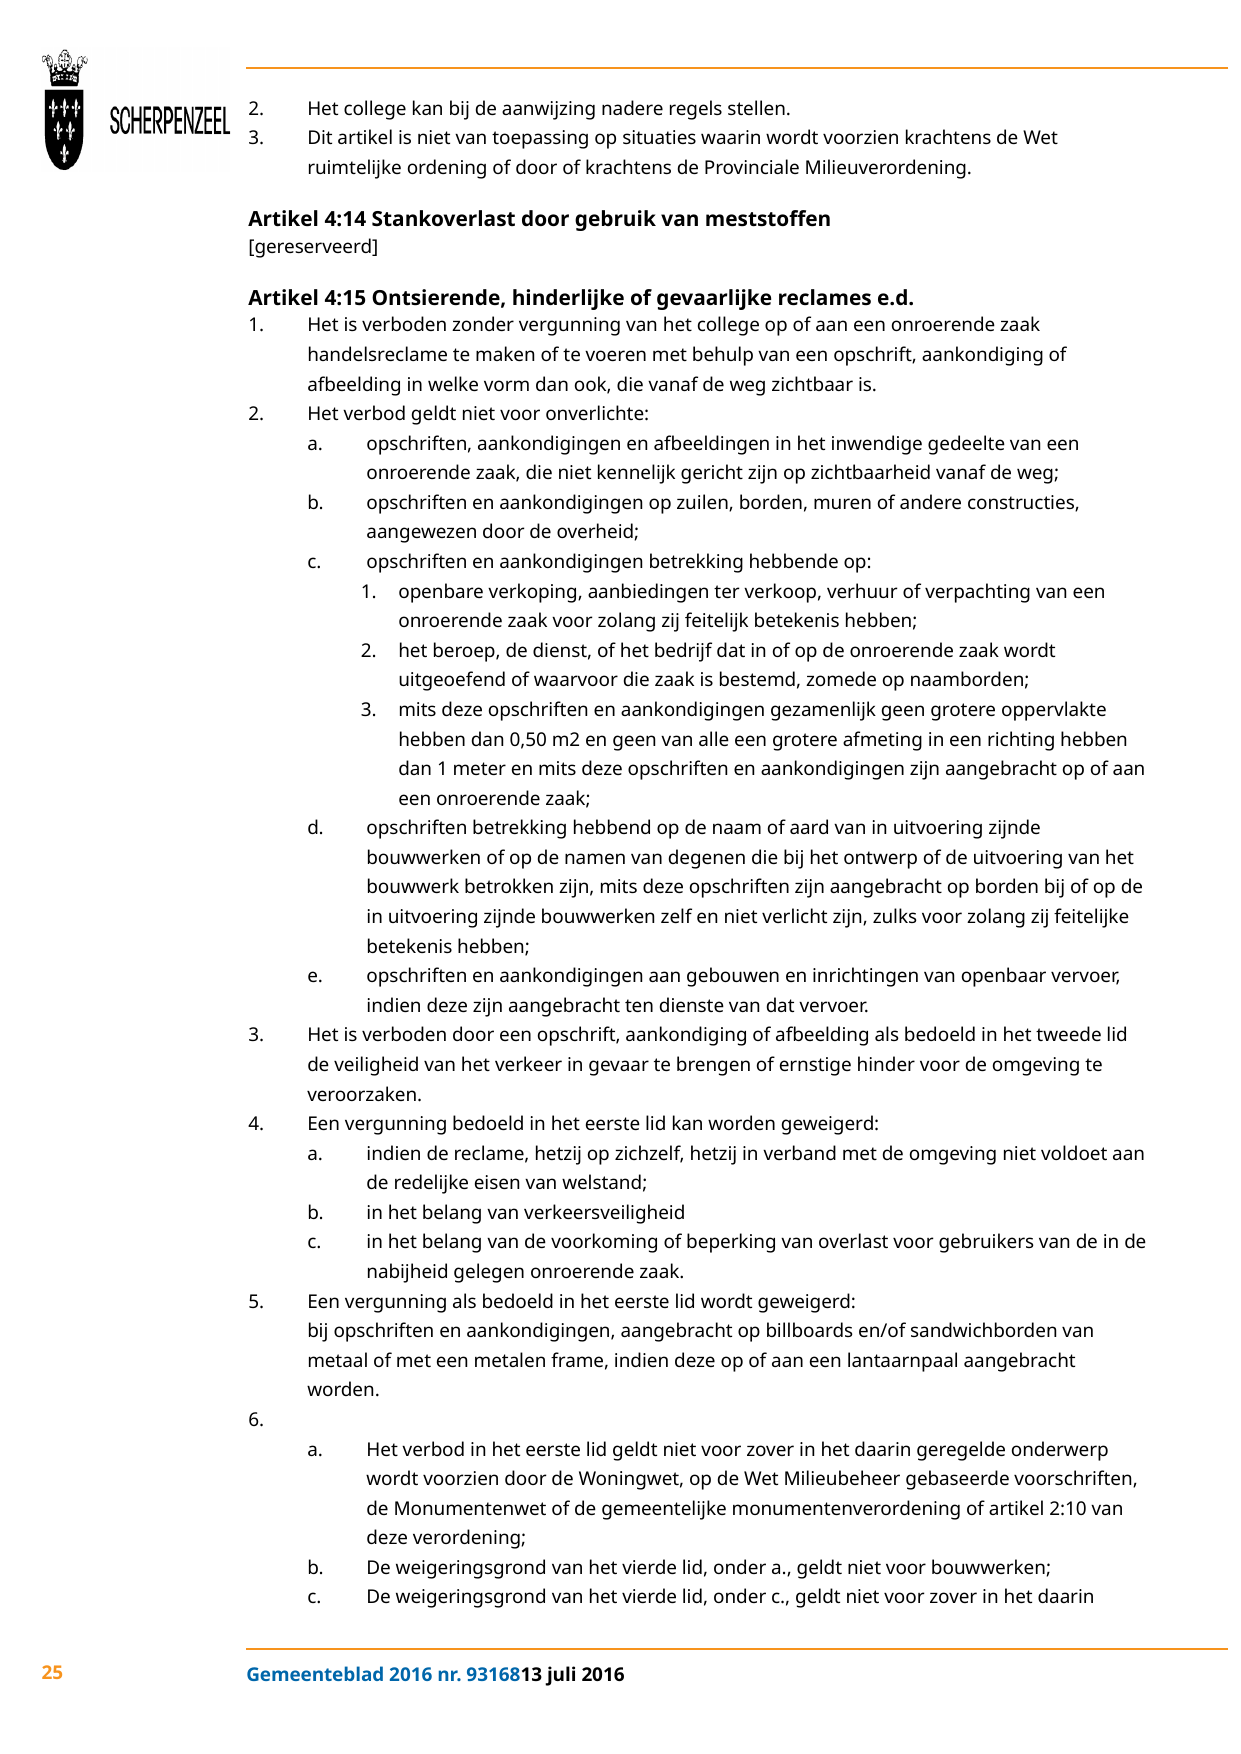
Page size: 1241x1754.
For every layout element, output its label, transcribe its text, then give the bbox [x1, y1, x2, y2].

list in het belang van verkeersveiligheid [307, 1199, 1152, 1225]
list opschriften, aankondigingen en afbeeldingen in het inwendige gedeelte van een onroerende zaak, die niet kennelijk gericht zijn op zichtbaarheid vanaf de weg; [307, 430, 1152, 485]
text [gereserveerd] [248, 233, 1152, 258]
list De weigeringsgrond van het vierde lid, onder c., geldt niet voor zover in het daarin [307, 1584, 1152, 1609]
list het beroep, de dienst, of het bedrijf dat in of op de onroerende zaak wordt uitgeoefend of waarvoor die zaak is bestemd, zomede op naamborden; [361, 637, 1152, 692]
list bij opschriften en aankondigingen, aangebracht op billboards en/of sandwichborden van metaal of met een metalen frame, indien deze op of aan een lantaarnpaal aangebracht worden. [248, 1317, 1152, 1402]
list opschriften en aankondigingen betrekking hebbende op: [307, 548, 1152, 574]
list Dit artikel is niet van toepassing op situaties waarin wordt voorzien krachtens de Wet ruimtelijke ordening of door of krachtens de Provinciale Milieuverordening. [248, 124, 1152, 180]
picture [41, 47, 231, 172]
list Het is verboden door een opschrift, aankondiging of afbeelding als bedoeld in het tweede lid de veiligheid van het verkeer in gevaar te brengen of ernstige hinder voor de omgeving te veroorzaken. [248, 1022, 1152, 1107]
list openbare verkoping, aanbiedingen ter verkoop, verhuur of verpachting van een onroerende zaak voor zolang zij feitelijk betekenis hebben; [361, 578, 1152, 633]
list De weigeringsgrond van het vierde lid, onder a., geldt niet voor bouwwerken; [307, 1554, 1152, 1580]
list opschriften en aankondigingen op zuilen, borden, muren of andere constructies, aangewezen door de overheid; [307, 489, 1152, 544]
text Artikel 4:15 Ontsierende, hinderlijke of gevaarlijke reclames e.d. [248, 283, 1152, 312]
list Een vergunning als bedoeld in het eerste lid wordt geweigerd: [248, 1288, 1152, 1314]
list Het verbod in het eerste lid geldt niet voor zover in het daarin geregelde onderwerp wordt voorzien door de Woningwet, op de Wet Milieubeheer gebaseerde voorschriften, de Monumentenwet of de gemeentelijke monumentenverordening of artikel 2:10 van deze verordening; [307, 1436, 1152, 1550]
list opschriften betrekking hebbend op de naam of aard van in uitvoering zijnde bouwwerken of op de namen van degenen die bij het ontwerp of de uitvoering van het bouwwerk betrokken zijn, mits deze opschriften zijn aangebracht op borden bij of op de in uitvoering zijnde bouwwerken zelf en niet verlicht zijn, zulks voor zolang zij feitelijke betekenis hebben; [307, 814, 1152, 959]
list Het verbod geldt niet voor onverlichte: [248, 400, 1152, 426]
text Artikel 4:14 Stankoverlast door gebruik van meststoffen [248, 204, 1152, 233]
list Het college kan bij de aanwijzing nadere regels stellen. [248, 95, 1152, 121]
list in het belang van de voorkoming of beperking van overlast voor gebruikers van de in de nabijheid gelegen onroerende zaak. [307, 1229, 1152, 1284]
list Een vergunning bedoeld in het eerste lid kan worden geweigerd: [248, 1110, 1152, 1136]
list mits deze opschriften en aankondigingen gezamenlijk geen grotere oppervlakte hebben dan 0,50 m2 en geen van alle een grotere afmeting in een richting hebben dan 1 meter en mits deze opschriften en aankondigingen zijn aangebracht op of aan een onroerende zaak; [361, 696, 1152, 811]
list indien de reclame, hetzij op zichzelf, hetzij in verband met de omgeving niet voldoet aan de redelijke eisen van welstand; [307, 1140, 1152, 1195]
list opschriften en aankondigingen aan gebouwen en inrichtingen van openbaar vervoer, indien deze zijn aangebracht ten dienste van dat vervoer. [307, 962, 1152, 1018]
list Het is verboden zonder vergunning van het college op of aan een onroerende zaak handelsreclame te maken of te voeren met behulp van een opschrift, aankondiging of afbeelding in welke vorm dan ook, die vanaf de weg zichtbaar is. [248, 312, 1152, 397]
